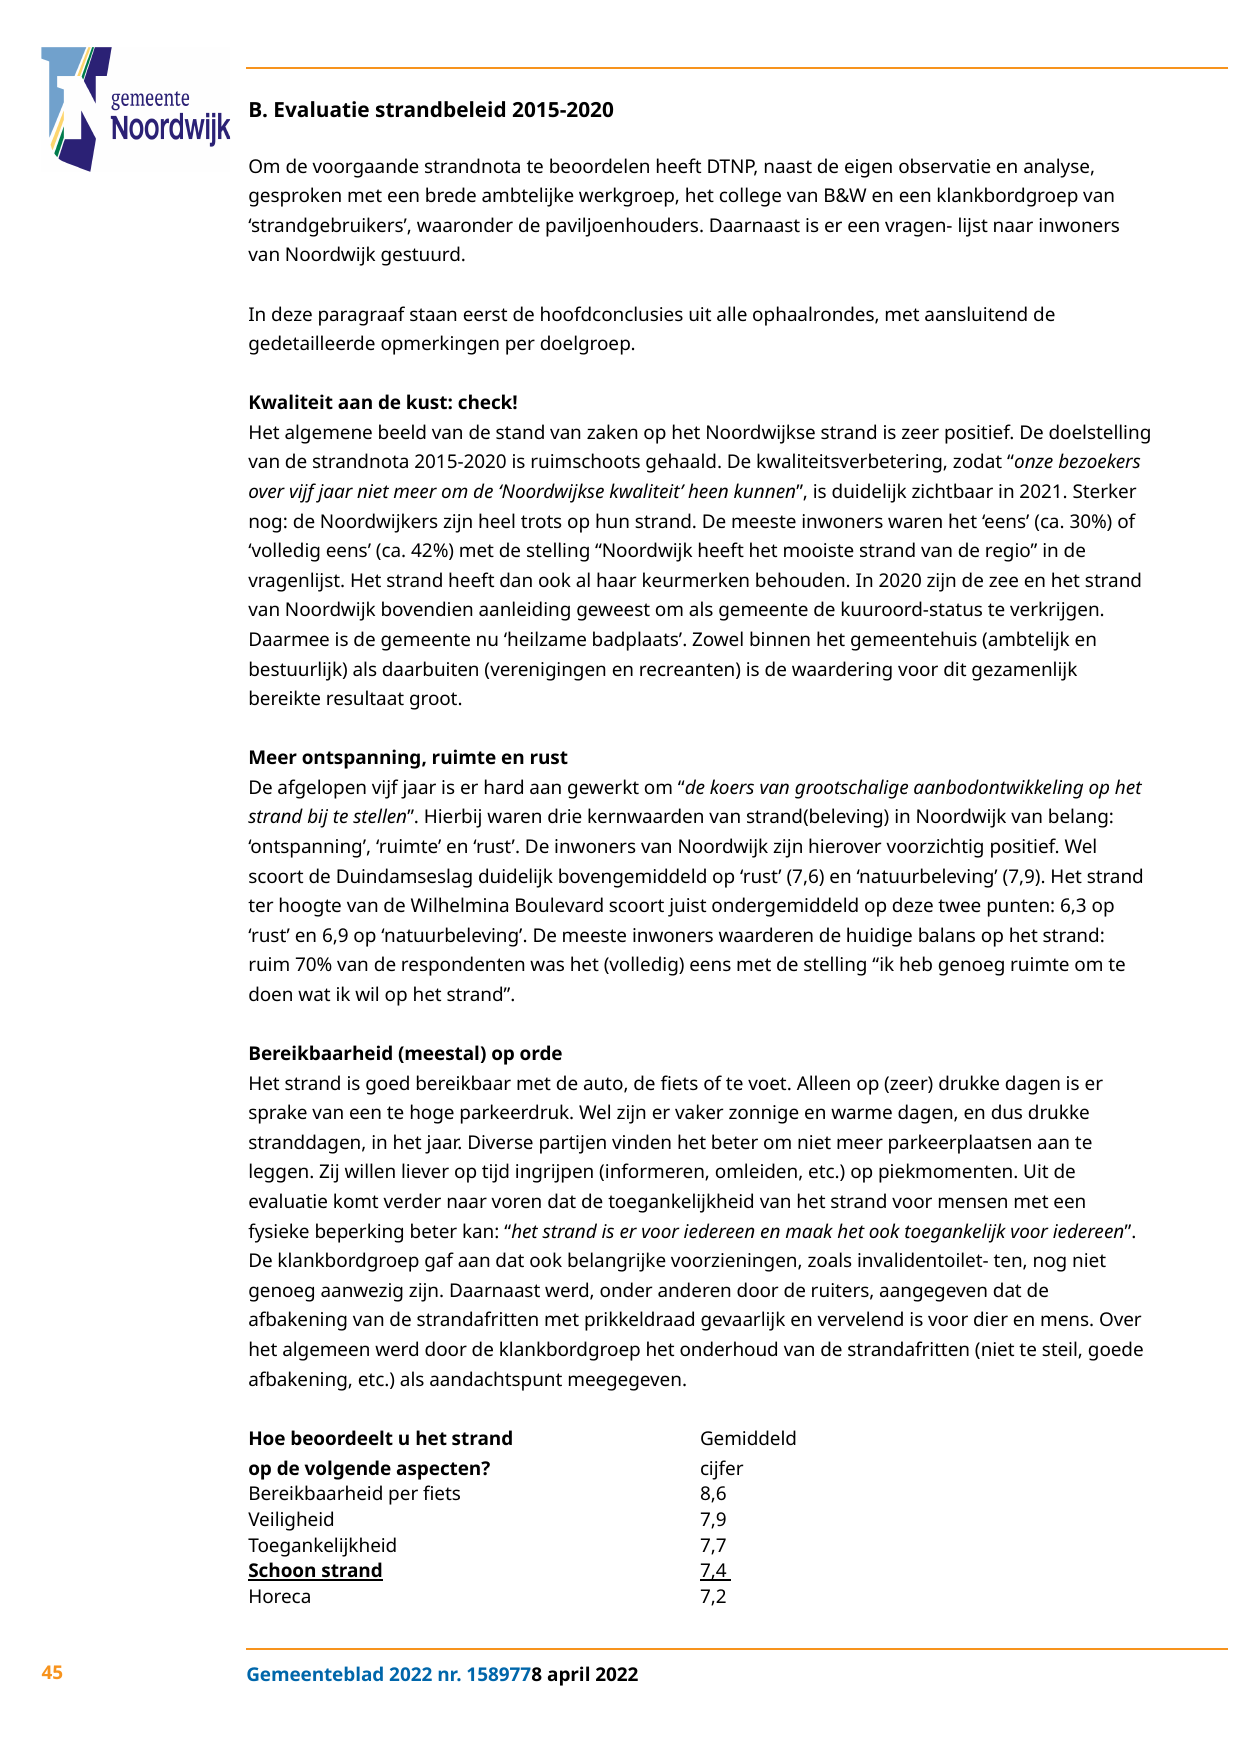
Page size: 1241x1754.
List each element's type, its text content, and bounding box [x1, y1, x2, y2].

table_cell 8,6 [700, 1480, 1152, 1506]
text Het strand is goed bereikbaar met de auto, de fiets of te voet. Alleen op (zeer) drukke dagen is er sprake van een te hoge parkeerdruk. Wel zijn er vaker zonnige en warme dagen, en dus drukke stranddagen, in het jaar. Diverse partijen vinden het beter om niet meer parkeerplaatsen aan te leggen. Zij willen liever op tijd ingrijpen (informeren, omleiden, etc.) op piekmomenten. Uit de evaluatie komt verder naar voren dat de toegankelijkheid van het strand voor mensen met een fysieke beperking beter kan: “het strand is er voor iedereen en maak het ook toegankelijk voor iedereen”. De klankbordgroep gaf aan dat ook belangrijke voorzieningen, zoals invalidentoilet- ten, nog niet genoeg aanwezig zijn. Daarnaast werd, onder anderen door de ruiters, aangegeven dat de afbakening van de strandafritten met prikkeldraad gevaarlijk en vervelend is voor dier en mens. Over het algemeen werd door de klankbordgroep het onderhoud van de strandafritten (niet te steil, goede afbakening, etc.) als aandachtspunt meegegeven. [248, 1070, 1152, 1392]
table_cell Schoon strand [248, 1558, 700, 1583]
text Het algemene beeld van de stand van zaken op het Noordwijkse strand is zeer positief. De doelstelling van de strandnota 2015-2020 is ruimschoots gehaald. De kwaliteitsverbetering, zodat “onze bezoekers over vijf jaar niet meer om de ‘Noordwijkse kwaliteit’ heen kunnen”, is duidelijk zichtbaar in 2021. Sterker nog: de Noordwijkers zijn heel trots op hun strand. De meeste inwoners waren het ‘eens’ (ca. 30%) of ‘volledig eens’ (ca. 42%) met de stelling “Noordwijk heeft het mooiste strand van de regio” in de vragenlijst. Het strand heeft dan ook al haar keurmerken behouden. In 2020 zijn de zee en het strand van Noordwijk bovendien aanleiding geweest om als gemeente de kuuroord-status te verkrijgen. Daarmee is de gemeente nu ‘heilzame badplaats’. Zowel binnen het gemeentehuis (ambtelijk en bestuurlijk) als daarbuiten (verenigingen en recreanten) is de waardering voor dit gezamenlijk bereikte resultaat groot. [248, 419, 1152, 711]
table_cell 7,4 [700, 1558, 1152, 1583]
table_cell Toegankelijkheid [248, 1532, 700, 1558]
table_cell Horeca [248, 1583, 700, 1609]
table_cell 7,2 [700, 1583, 1152, 1609]
picture [41, 47, 231, 172]
text Meer ontspanning, ruimte en rust [248, 744, 1152, 770]
table_cell Veiligheid [248, 1506, 700, 1532]
table_cell 7,7 [700, 1532, 1152, 1558]
table_header Hoe beoordeelt u het strand op de volgende aspecten? [248, 1425, 700, 1480]
table_cell Bereikbaarheid per fiets [248, 1480, 700, 1506]
text In deze paragraaf staan eerst de hoofdconclusies uit alle ophaalrondes, met aansluitend de gedetailleerde opmerkingen per doelgroep. [248, 301, 1152, 356]
table_header Gemiddeld cijfer [700, 1425, 1152, 1480]
table_cell 7,9 [700, 1506, 1152, 1532]
text De afgelopen vijf jaar is er hard aan gewerkt om “de koers van grootschalige aanbodontwikkeling op het strand bij te stellen”. Hierbij waren drie kernwaarden van strand(beleving) in Noordwijk van belang: ‘ontspanning’, ‘ruimte’ en ‘rust’. De inwoners van Noordwijk zijn hierover voorzichtig positief. Wel scoort de Duindamseslag duidelijk bovengemiddeld op ‘rust’ (7,6) en ‘natuurbeleving’ (7,9). Het strand ter hoogte van de Wilhelmina Boulevard scoort juist ondergemiddeld op deze twee punten: 6,3 op ‘rust’ en 6,9 op ‘natuurbeleving’. De meeste inwoners waarderen de huidige balans op het strand: ruim 70% van de respondenten was het (volledig) eens met de stelling “ik heb genoeg ruimte om te doen wat ik wil op het strand”. [248, 774, 1152, 1007]
text Om de voorgaande strandnota te beoordelen heeft DTNP, naast de eigen observatie en analyse, gesproken met een brede ambtelijke werkgroep, het college van B&W en een klankbordgroep van ‘strandgebruikers’, waaronder de paviljoenhouders. Daarnaast is er een vragen- lijst naar inwoners van Noordwijk gestuurd. [248, 153, 1152, 267]
text Kwaliteit aan de kust: check! [248, 389, 1152, 415]
text Bereikbaarheid (meestal) op orde [248, 1040, 1152, 1066]
text B. Evaluatie strandbeleid 2015-2020 [248, 95, 1152, 123]
